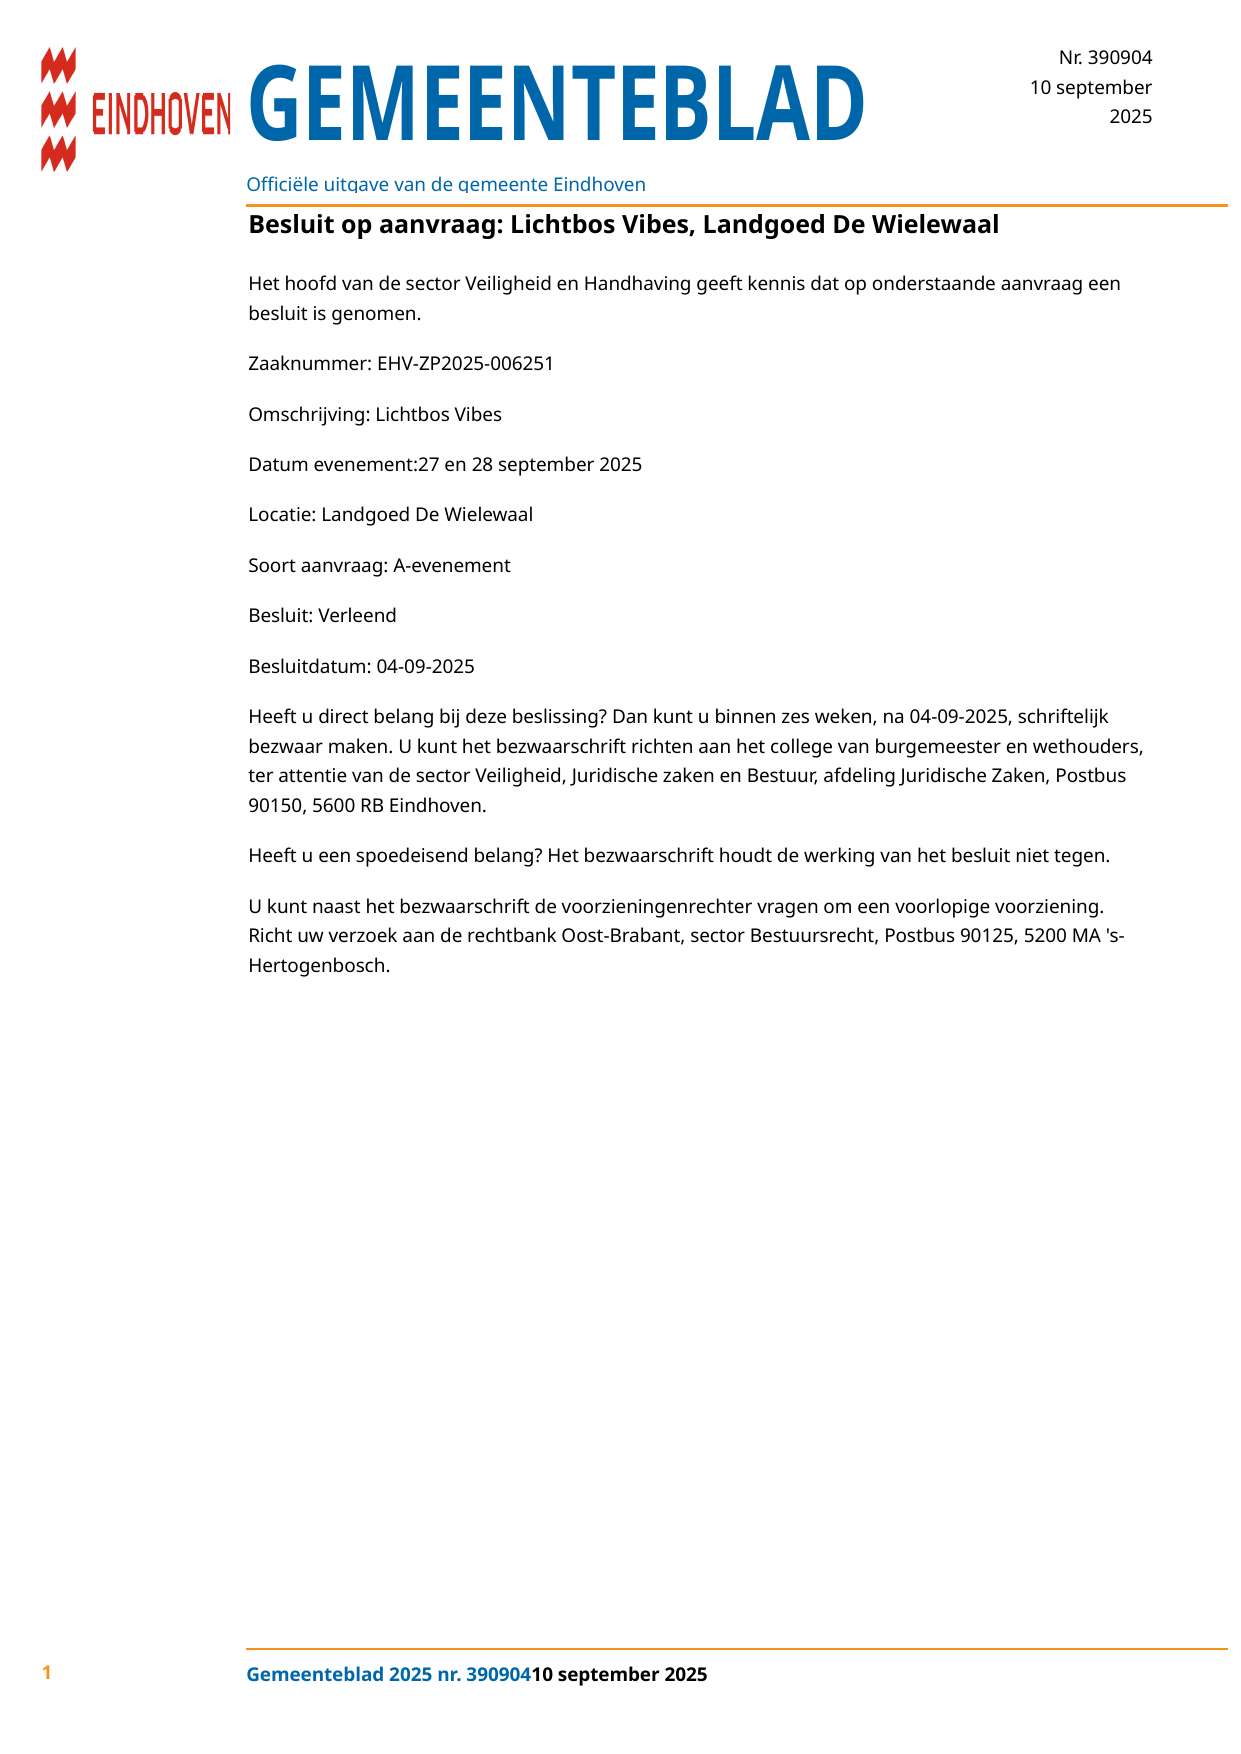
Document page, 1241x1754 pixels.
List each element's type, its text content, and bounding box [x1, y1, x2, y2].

text Omschrijving: Lichtbos Vibes [248, 401, 1152, 426]
picture [41, 47, 231, 172]
text Datum evenement:27 en 28 september 2025 [248, 451, 1152, 477]
text Besluit: Verleend [248, 602, 1152, 628]
text Locatie: Landgoed De Wielewaal [248, 502, 1152, 527]
text Besluitdatum: 04-09-2025 [248, 653, 1152, 678]
text Zaaknummer: EHV-ZP2025-006251 [248, 350, 1152, 376]
text Heeft u direct belang bij deze beslissing? Dan kunt u binnen zes weken, na 04-09-2025, schriftelijk bezwaar maken. U kunt het bezwaarschrift richten aan het college van burgemeester en wethouders, ter attentie van de sector Veiligheid, Juridische zaken en Bestuur, afdeling Juridische Zaken, Postbus 90150, 5600 RB Eindhoven. [248, 703, 1152, 818]
text Besluit op aanvraag: Lichtbos Vibes, Landgoed De Wielewaal [248, 207, 1152, 241]
text Heeft u een spoedeisend belang? Het bezwaarschrift houdt de werking van het besluit niet tegen. [248, 842, 1152, 868]
text U kunt naast het bezwaarschrift de voorzieningenrechter vragen om een voorlopige voorziening. Richt uw verzoek aan de rechtbank Oost-Brabant, sector Bestuursrecht, Postbus 90125, 5200 MA 's-Hertogenbosch. [248, 893, 1152, 978]
text Het hoofd van de sector Veiligheid en Handhaving geeft kennis dat op onderstaande aanvraag een besluit is genomen. [248, 270, 1152, 326]
text Soort aanvraag: A-evenement [248, 552, 1152, 578]
